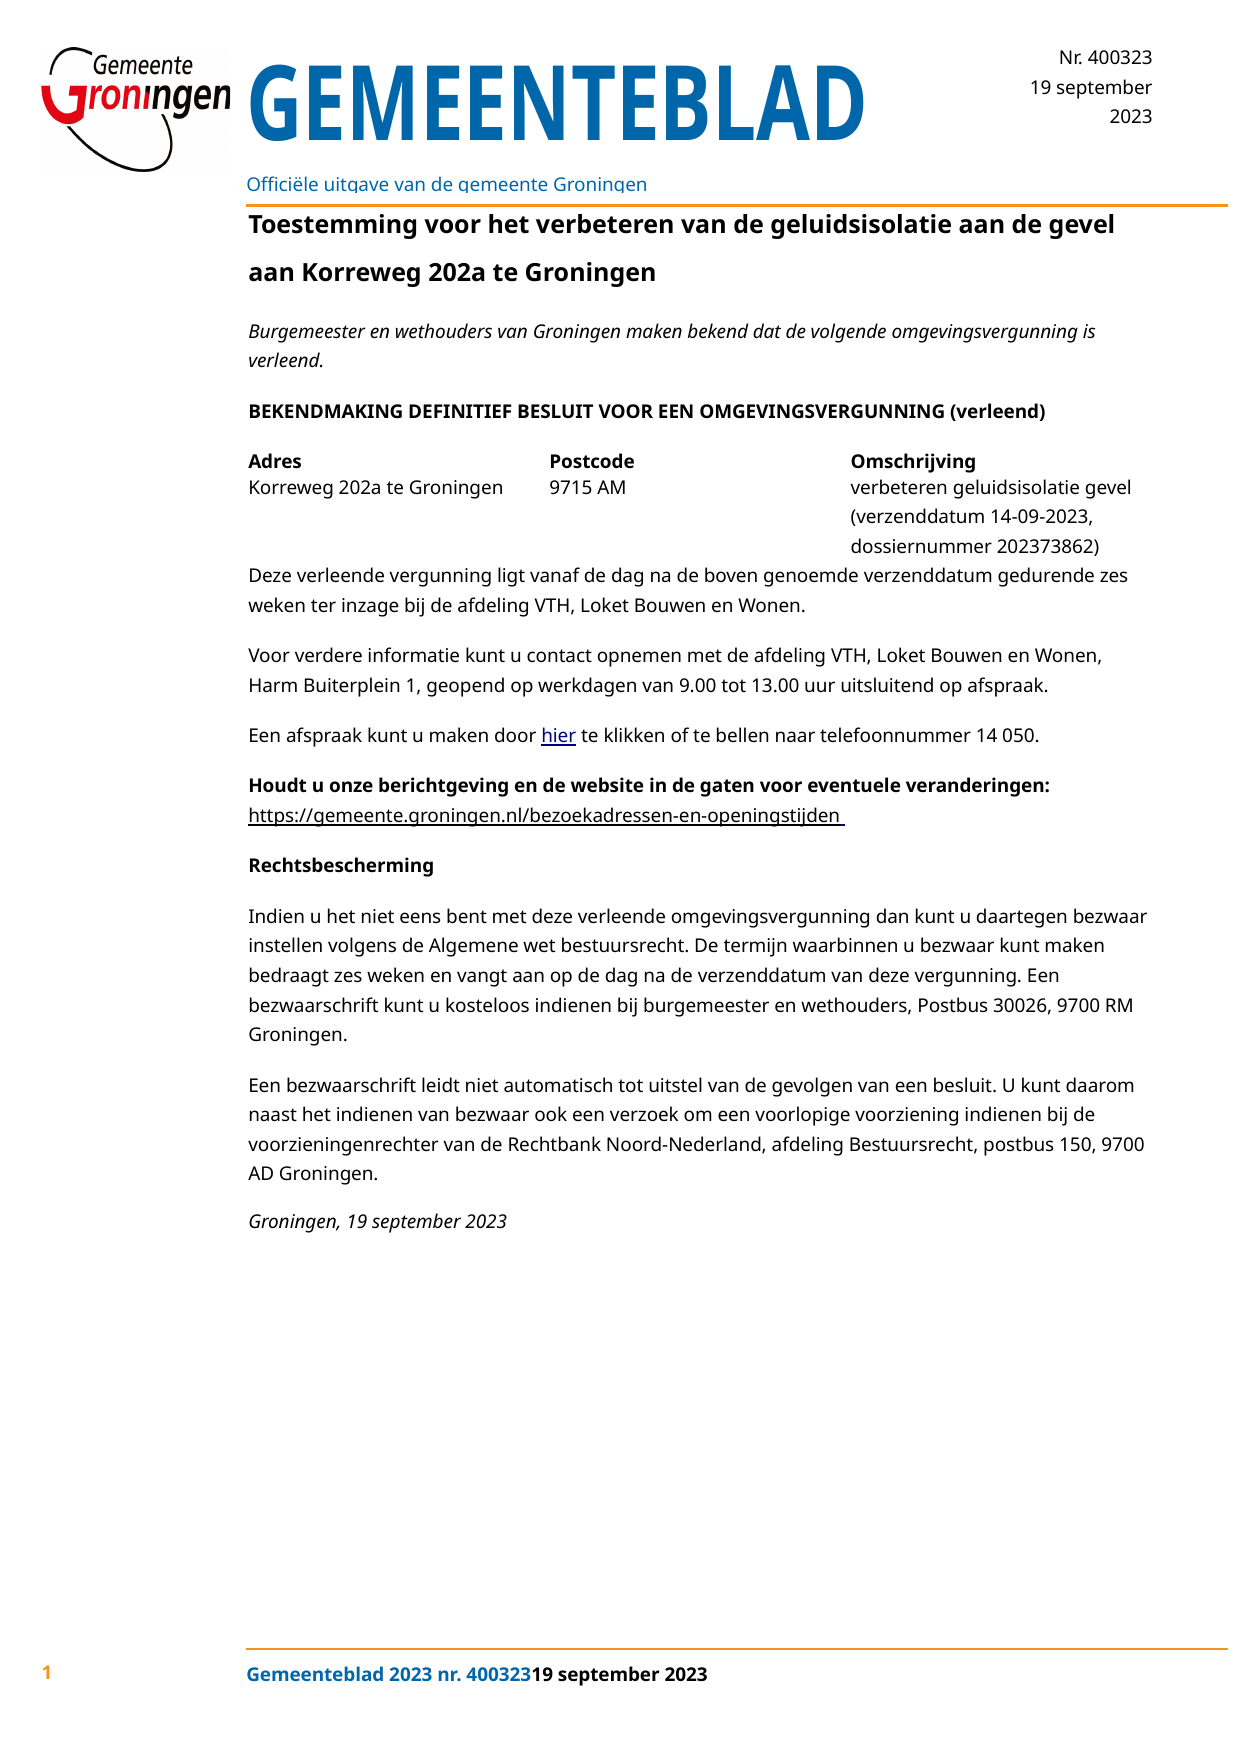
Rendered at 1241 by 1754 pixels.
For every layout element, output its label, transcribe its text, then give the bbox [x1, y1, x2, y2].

text Deze verleende vergunning ligt vanaf de dag na de boven genoemde verzenddatum gedurende zes weken ter inzage bij de afdeling VTH, Loket Bouwen en Wonen. [248, 562, 1152, 618]
text Houdt u onze berichtgeving en de website in de gaten voor eventuele veranderingen: https://gemeente.groningen.nl/bezoekadressen-en-openingstijden [248, 773, 1152, 828]
text Rechtsbescherming [248, 853, 1152, 878]
text Burgemeester en wethouders van Groningen maken bekend dat de volgende omgevingsvergunning is verleend. [248, 318, 1152, 373]
text Indien u het niet eens bent met deze verleende omgevingsvergunning dan kunt u daartegen bezwaar instellen volgens de Algemene wet bestuursrecht. De termijn waarbinnen u bezwaar kunt maken bedraagt zes weken en vangt aan op de dag na de verzenddatum van deze vergunning. Een bezwaarschrift kunt u kosteloos indienen bij burgemeester en wethouders, Postbus 30026, 9700 RM Groningen. [248, 903, 1152, 1047]
table_header Adres [248, 449, 549, 474]
text Voor verdere informatie kunt u contact opnemen met de afdeling VTH, Loket Bouwen en Wonen, Harm Buiterplein 1, geopend op werkdagen van 9.00 tot 13.00 uur uitsluitend op afspraak. [248, 642, 1152, 698]
text Toestemming voor het verbeteren van de geluidsisolatie aan de gevel aan Korreweg 202a te Groningen [248, 207, 1152, 288]
text Een afspraak kunt u maken door hier te klikken of te bellen naar telefoonnummer 14 050. [248, 722, 1152, 748]
table_header Omschrijving [850, 449, 1152, 474]
table_cell Korreweg 202a te Groningen [248, 474, 549, 559]
text Een bezwaarschrift leidt niet automatisch tot uitstel van de gevolgen van een besluit. U kunt daarom naast het indienen van bezwaar ook een verzoek om een voorlopige voorziening indienen bij de voorzieningenrechter van de Rechtbank Noord-Nederland, afdeling Bestuursrecht, postbus 150, 9700 AD Groningen. [248, 1072, 1152, 1186]
table_cell 9715 AM [549, 474, 850, 559]
table_cell verbeteren geluidsisolatie gevel (verzenddatum 14-09-2023, dossiernummer 202373862) [850, 474, 1152, 559]
text Groningen, 19 september 2023 [248, 1208, 1152, 1234]
text BEKENDMAKING DEFINITIEF BESLUIT VOOR EEN OMGEVINGSVERGUNNING (verleend) [248, 398, 1152, 424]
picture [41, 47, 231, 172]
table_header Postcode [549, 449, 850, 474]
